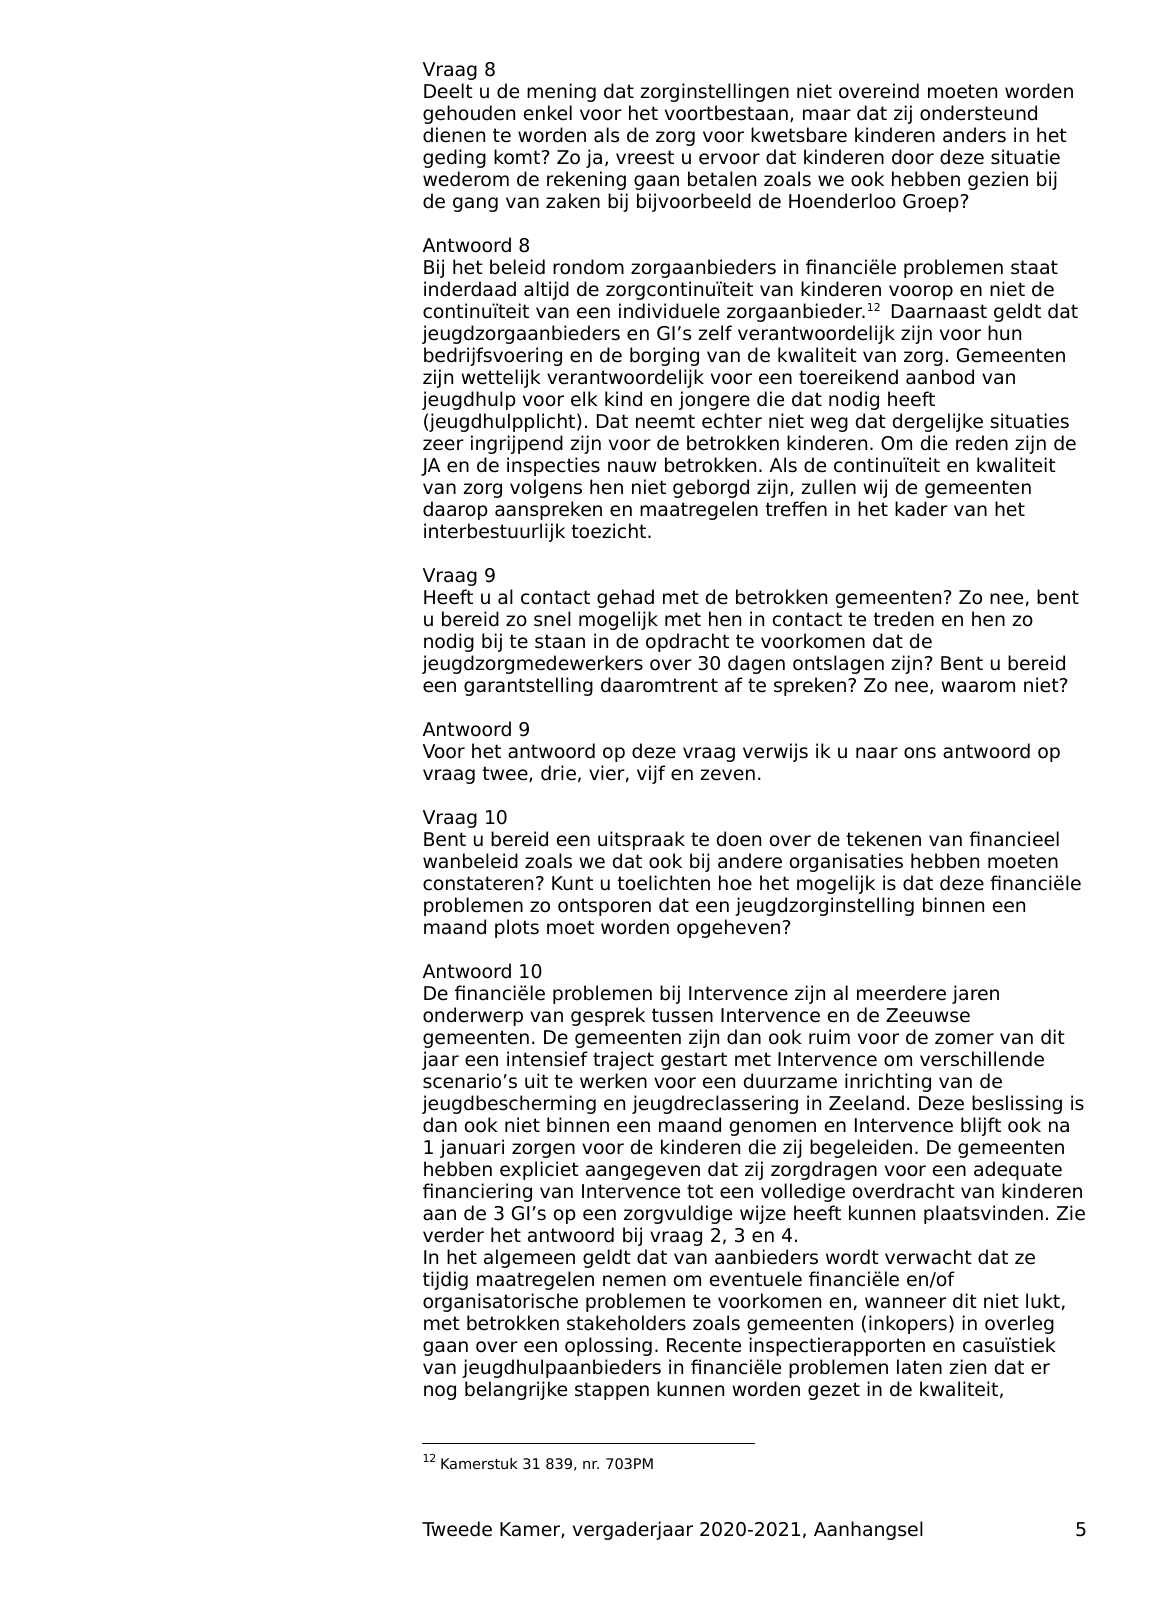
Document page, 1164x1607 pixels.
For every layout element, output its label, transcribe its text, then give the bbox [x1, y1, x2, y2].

text Vraag 8 [422, 59, 1087, 81]
text Vraag 9 [422, 565, 1087, 587]
text Deelt u de mening dat zorginstellingen niet overeind moeten worden gehouden enkel voor het voortbestaan, maar dat zij ondersteund dienen te worden als de zorg voor kwetsbare kinderen anders in het geding komt? Zo ja, vreest u ervoor dat kinderen door deze situatie wederom de rekening gaan betalen zoals we ook hebben gezien bij de gang van zaken bij bijvoorbeeld de Hoenderloo Groep? [422, 81, 1087, 213]
text Bent u bereid een uitspraak te doen over de tekenen van financieel wanbeleid zoals we dat ook bij andere organisaties hebben moeten constateren? Kunt u toelichten hoe het mogelijk is dat deze financiële problemen zo ontsporen dat een jeugdzorginstelling binnen een maand plots moet worden opgeheven? [422, 829, 1087, 939]
text Bij het beleid rondom zorgaanbieders in financiële problemen staat inderdaad altijd de zorgcontinuïteit van kinderen voorop en niet de continuïteit van een individuele zorgaanbieder. Daarnaast geldt dat jeugdzorgaanbieders en GI’s zelf verantwoordelijk zijn voor hun bedrijfsvoering en de borging van de kwaliteit van zorg. Gemeenten zijn wettelijk verantwoordelijk voor een toereikend aanbod van jeugdhulp voor elk kind en jongere die dat nodig heeft (jeugdhulpplicht). Dat neemt echter niet weg dat dergelijke situaties zeer ingrijpend zijn voor de betrokken kinderen. Om die reden zijn de JA en de inspecties nauw betrokken. Als de continuïteit en kwaliteit van zorg volgens hen niet geborgd zijn, zullen wij de gemeenten daarop aanspreken en maatregelen treffen in het kader van het interbestuurlijk toezicht. [422, 257, 1087, 543]
text De financiële problemen bij Intervence zijn al meerdere jaren onderwerp van gesprek tussen Intervence en de Zeeuwse gemeenten. De gemeenten zijn dan ook ruim voor de zomer van dit jaar een intensief traject gestart met Intervence om verschillende scenario’s uit te werken voor een duurzame inrichting van de jeugdbescherming en jeugdreclassering in Zeeland. Deze beslissing is dan ook niet binnen een maand genomen en Intervence blijft ook na 1 januari zorgen voor de kinderen die zij begeleiden. De gemeenten hebben expliciet aangegeven dat zij zorgdragen voor een adequate financiering van Intervence tot een volledige overdracht van kinderen aan de 3 GI’s op een zorgvuldige wijze heeft kunnen plaatsvinden. Zie verder het antwoord bij vraag 2, 3 en 4. [422, 983, 1087, 1247]
text Voor het antwoord op deze vraag verwijs ik u naar ons antwoord op vraag twee, drie, vier, vijf en zeven. [422, 741, 1087, 785]
text In het algemeen geldt dat van aanbieders wordt verwacht dat ze tijdig maatregelen nemen om eventuele financiële en/of organisatorische problemen te voorkomen en, wanneer dit niet lukt, met betrokken stakeholders zoals gemeenten (inkopers) in overleg gaan over een oplossing. Recente inspectierapporten en casuïstiek van jeugdhulpaanbieders in financiële problemen laten zien dat er nog belangrijke stappen kunnen worden gezet in de kwaliteit, [422, 1247, 1087, 1401]
text Antwoord 8 [422, 235, 1087, 257]
text Kamerstuk 31 839, nr. 703PM [422, 1452, 1087, 1474]
text Antwoord 9 [422, 719, 1087, 741]
text Antwoord 10 [422, 961, 1087, 983]
text Heeft u al contact gehad met de betrokken gemeenten? Zo nee, bent u bereid zo snel mogelijk met hen in contact te treden en hen zo nodig bij te staan in de opdracht te voorkomen dat de jeugdzorgmedewerkers over 30 dagen ontslagen zijn? Bent u bereid een garantstelling daaromtrent af te spreken? Zo nee, waarom niet? [422, 587, 1087, 697]
text Vraag 10 [422, 807, 1087, 829]
